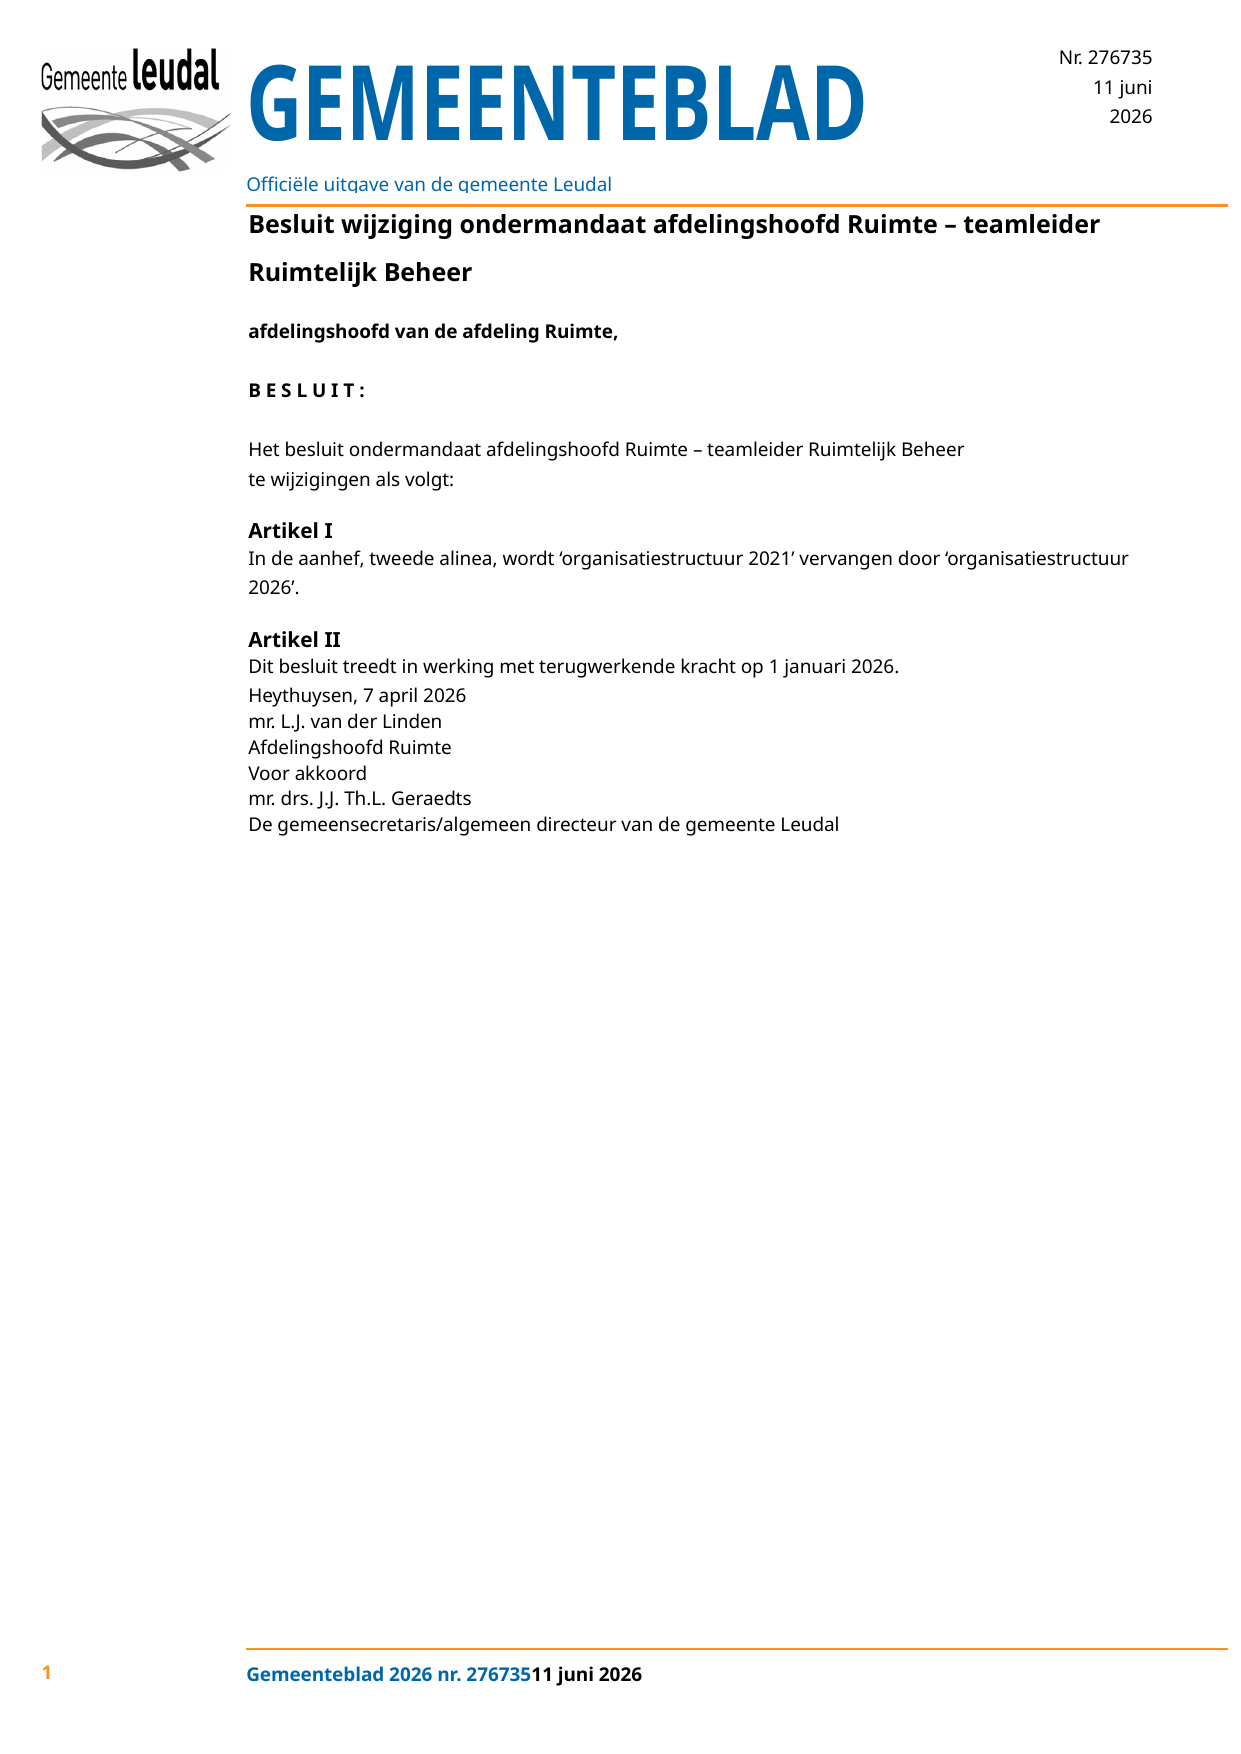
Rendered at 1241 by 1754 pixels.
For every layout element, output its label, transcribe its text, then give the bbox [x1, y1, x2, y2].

text B E S L U I T : [248, 377, 1152, 403]
text Artikel I [248, 516, 1152, 545]
text De gemeensecretaris/algemeen directeur van de gemeente Leudal [248, 811, 1152, 837]
text Voor akkoord [248, 760, 1152, 786]
text Dit besluit treedt in werking met terugwerkende kracht op 1 januari 2026. [248, 653, 1152, 679]
text mr. L.J. van der Linden [248, 708, 1152, 734]
text In de aanhef, tweede alinea, wordt ‘organisatiestructuur 2021’ vervangen door ‘organisatiestructuur 2026’. [248, 545, 1152, 600]
picture [41, 47, 231, 172]
text Heythuysen, 7 april 2026 [248, 683, 1152, 708]
text Artikel II [248, 625, 1152, 653]
text te wijzigingen als volgt: [248, 466, 1152, 492]
text mr. drs. J.J. Th.L. Geraedts [248, 786, 1152, 811]
text afdelingshoofd van de afdeling Ruimte, [248, 318, 1152, 344]
text Besluit wijziging ondermandaat afdelingshoofd Ruimte – teamleider Ruimtelijk Beheer [248, 207, 1152, 288]
text Afdelingshoofd Ruimte [248, 734, 1152, 760]
text Het besluit ondermandaat afdelingshoofd Ruimte – teamleider Ruimtelijk Beheer [248, 436, 1152, 462]
